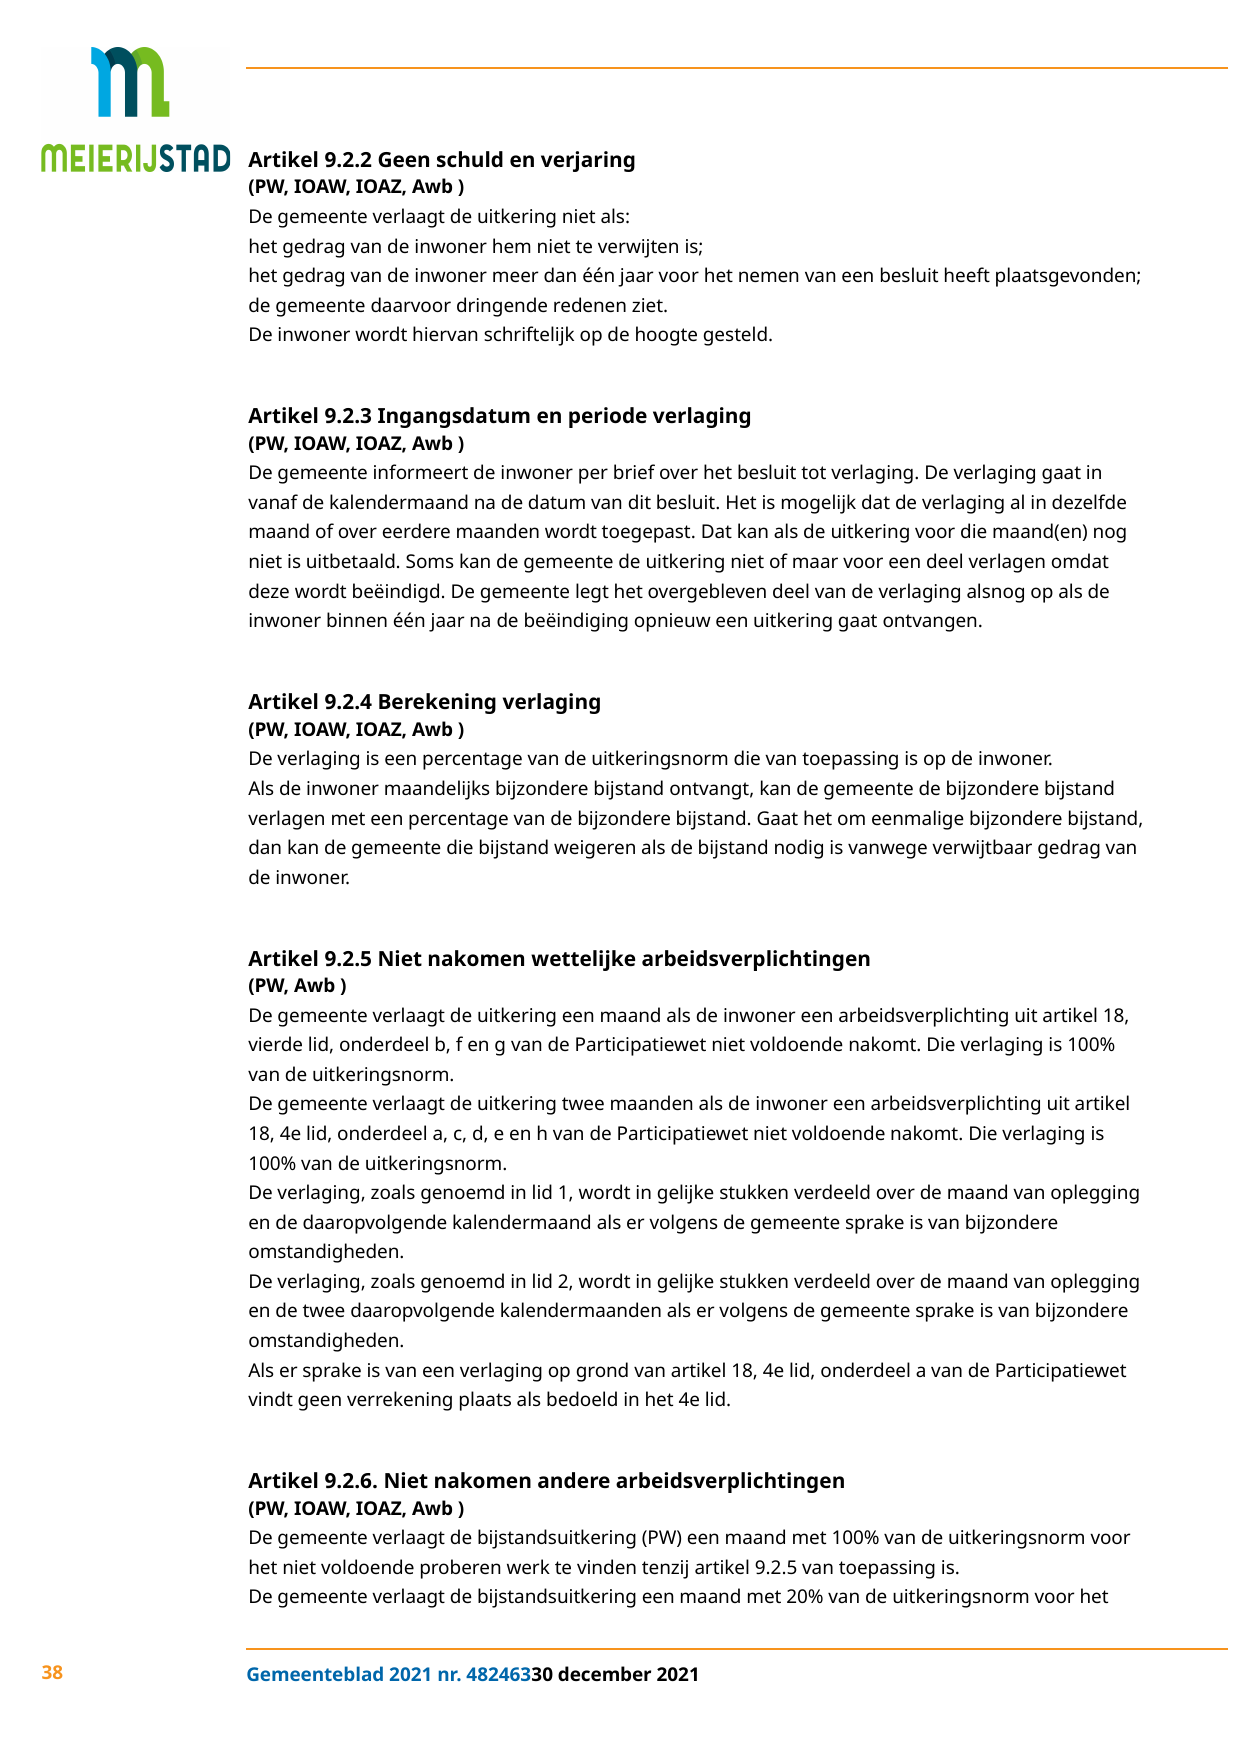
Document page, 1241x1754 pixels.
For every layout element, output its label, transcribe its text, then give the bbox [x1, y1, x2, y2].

text Artikel 9.2.4 Berekening verlaging [248, 687, 1152, 716]
text De verlaging, zoals genoemd in lid 1, wordt in gelijke stukken verdeeld over de maand van oplegging en de daaropvolgende kalendermaand als er volgens de gemeente sprake is van bijzondere omstandigheden. [248, 1179, 1152, 1264]
text De verlaging is een percentage van de uitkeringsnorm die van toepassing is op de inwoner. [248, 746, 1152, 771]
text het gedrag van de inwoner meer dan één jaar voor het nemen van een besluit heeft plaatsgevonden; [248, 262, 1152, 288]
text Als de inwoner maandelijks bijzondere bijstand ontvangt, kan de gemeente de bijzondere bijstand verlagen met een percentage van de bijzondere bijstand. Gaat het om eenmalige bijzondere bijstand, dan kan de gemeente die bijstand weigeren als de bijstand nodig is vanwege verwijtbaar gedrag van de inwoner. [248, 775, 1152, 889]
text Artikel 9.2.3 Ingangsdatum en periode verlaging [248, 402, 1152, 430]
text De verlaging, zoals genoemd in lid 2, wordt in gelijke stukken verdeeld over de maand van oplegging en de twee daaropvolgende kalendermaanden als er volgens de gemeente sprake is van bijzondere omstandigheden. [248, 1268, 1152, 1353]
text De gemeente verlaagt de bijstandsuitkering (PW) een maand met 100% van de uitkeringsnorm voor het niet voldoende proberen werk te vinden tenzij artikel 9.2.5 van toepassing is. [248, 1524, 1152, 1580]
text het gedrag van de inwoner hem niet te verwijten is; [248, 233, 1152, 258]
text De gemeente verlaagt de bijstandsuitkering een maand met 20% van de uitkeringsnorm voor het [248, 1584, 1152, 1609]
text De gemeente verlaagt de uitkering niet als: [248, 203, 1152, 229]
text De gemeente informeert de inwoner per brief over het besluit tot verlaging. De verlaging gaat in vanaf de kalendermaand na de datum van dit besluit. Het is mogelijk dat de verlaging al in dezelfde maand of over eerdere maanden wordt toegepast. Dat kan als de uitkering voor die maand(en) nog niet is uitbetaald. Soms kan de gemeente de uitkering niet of maar voor een deel verlagen omdat deze wordt beëindigd. De gemeente legt het overgebleven deel van de verlaging alsnog op als de inwoner binnen één jaar na de beëindiging opnieuw een uitkering gaat ontvangen. [248, 459, 1152, 633]
text Artikel 9.2.2 Geen schuld en verjaring [248, 145, 1152, 174]
text de gemeente daarvoor dringende redenen ziet. [248, 292, 1152, 318]
picture [41, 47, 231, 172]
text De gemeente verlaagt de uitkering twee maanden als de inwoner een arbeidsverplichting uit artikel 18, 4e lid, onderdeel a, c, d, e en h van de Participatiewet niet voldoende nakomt. Die verlaging is 100% van de uitkeringsnorm. [248, 1091, 1152, 1176]
text Artikel 9.2.6. Niet nakomen andere arbeidsverplichtingen [248, 1466, 1152, 1495]
text Als er sprake is van een verlaging op grond van artikel 18, 4e lid, onderdeel a van de Participatiewet vindt geen verrekening plaats als bedoeld in het 4e lid. [248, 1357, 1152, 1412]
text (PW, IOAW, IOAZ, Awb ) [248, 174, 1152, 199]
text (PW, IOAW, IOAZ, Awb ) [248, 1495, 1152, 1521]
text De inwoner wordt hiervan schriftelijk op de hoogte gesteld. [248, 322, 1152, 347]
text (PW, Awb ) [248, 972, 1152, 998]
text Artikel 9.2.5 Niet nakomen wettelijke arbeidsverplichtingen [248, 944, 1152, 972]
text De gemeente verlaagt de uitkering een maand als de inwoner een arbeidsverplichting uit artikel 18, vierde lid, onderdeel b, f en g van de Participatiewet niet voldoende nakomt. Die verlaging is 100% van de uitkeringsnorm. [248, 1002, 1152, 1087]
text (PW, IOAW, IOAZ, Awb ) [248, 716, 1152, 742]
text (PW, IOAW, IOAZ, Awb ) [248, 430, 1152, 456]
